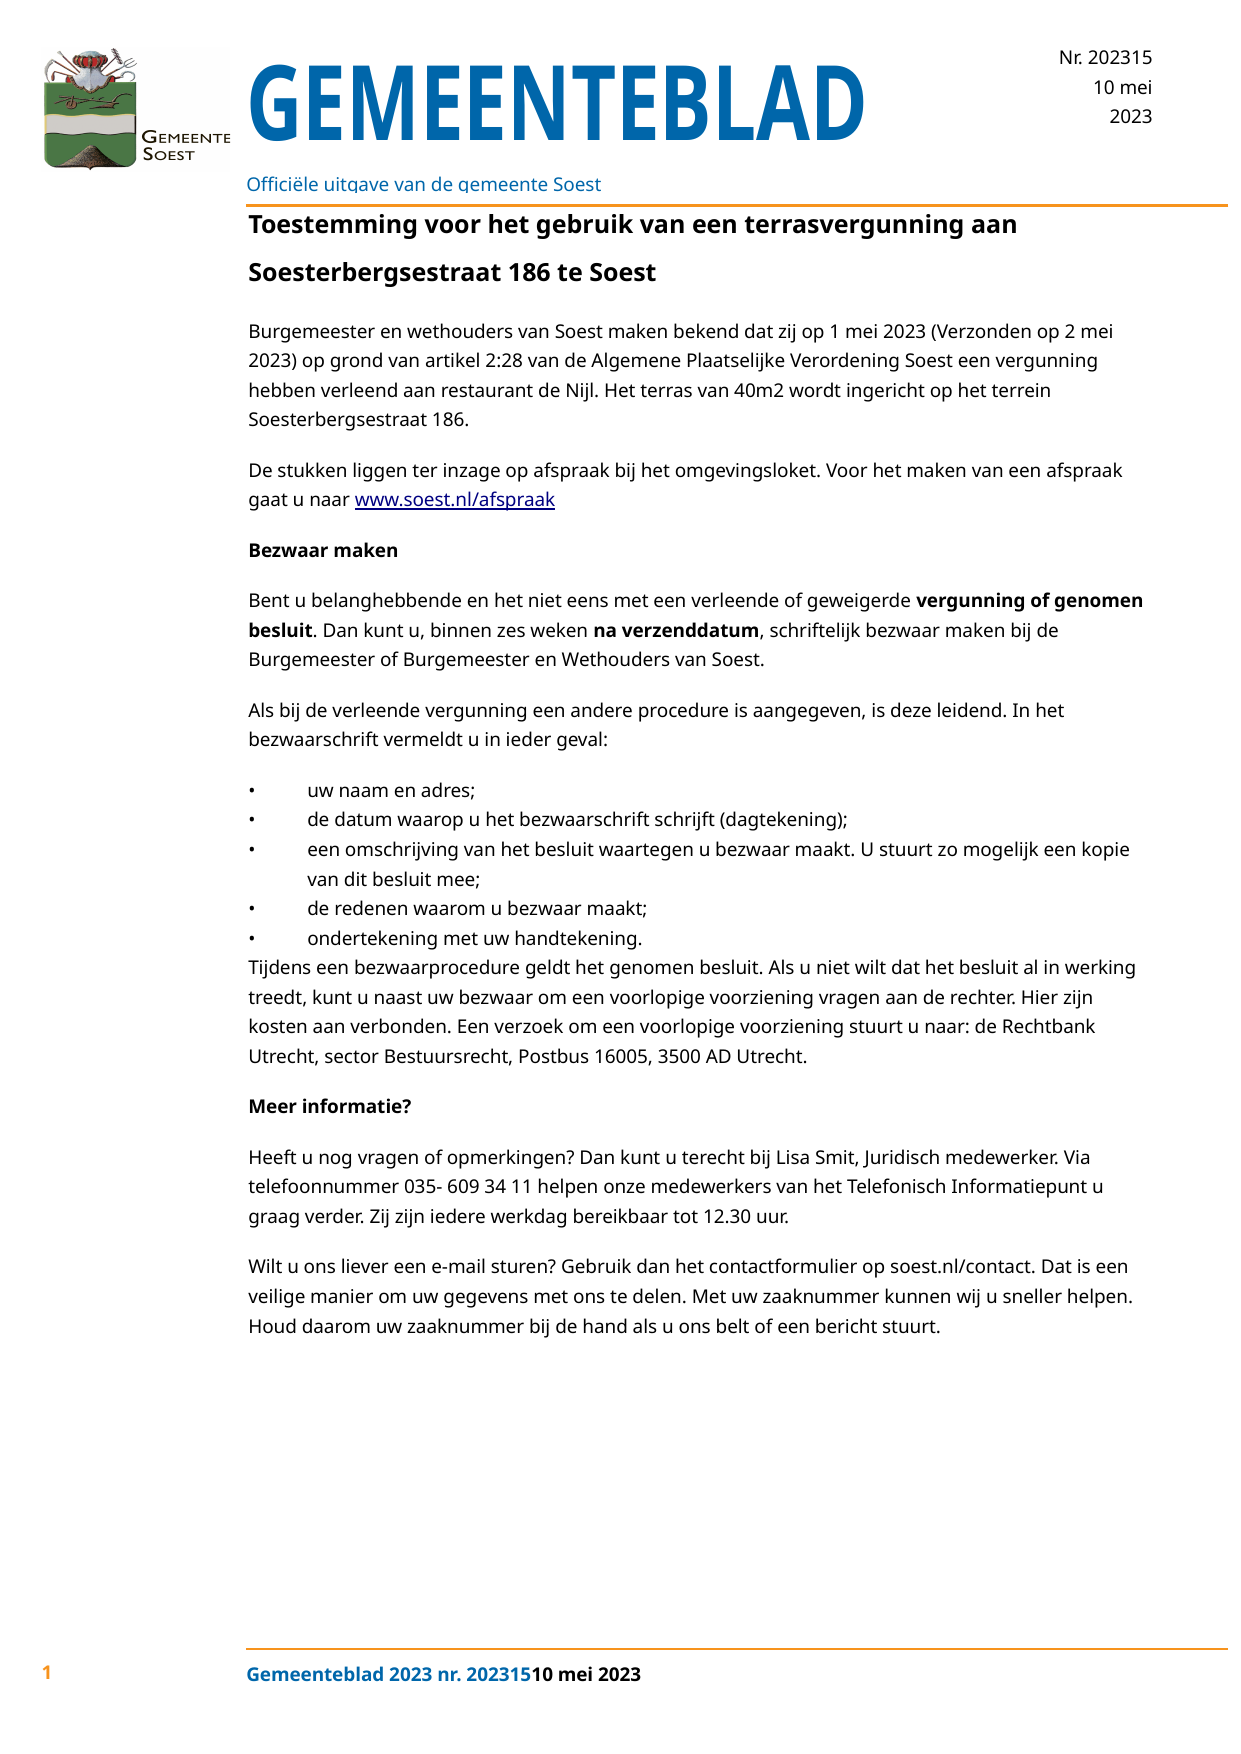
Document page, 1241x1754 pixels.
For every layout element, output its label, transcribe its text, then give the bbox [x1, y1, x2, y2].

list de redenen waarom u bezwaar maakt; [248, 895, 1152, 921]
text Wilt u ons liever een e-mail sturen? Gebruik dan het contactformulier op soest.nl/contact. Dat is een veilige manier om uw gegevens met ons te delen. Met uw zaaknummer kunnen wij u sneller helpen. Houd daarom uw zaaknummer bij de hand als u ons belt of een bericht stuurt. [248, 1254, 1152, 1339]
picture [41, 47, 231, 172]
list een omschrijving van het besluit waartegen u bezwaar maakt. U stuurt zo mogelijk een kopie van dit besluit mee; [248, 836, 1152, 892]
text Bezwaar maken [248, 537, 1152, 563]
text Als bij de verleende vergunning een andere procedure is aangegeven, is deze leidend. In het bezwaarschrift vermeldt u in ieder geval: [248, 697, 1152, 752]
text Toestemming voor het gebruik van een terrasvergunning aan Soesterbergsestraat 186 te Soest [248, 207, 1152, 288]
text Heeft u nog vragen of opmerkingen? Dan kunt u terecht bij Lisa Smit, Juridisch medewerker. Via telefoonnummer 035- 609 34 11 helpen onze medewerkers van het Telefonisch Informatiepunt u graag verder. Zij zijn iedere werkdag bereikbaar tot 12.30 uur. [248, 1144, 1152, 1229]
list ondertekening met uw handtekening. [248, 925, 1152, 951]
list uw naam en adres; [248, 777, 1152, 803]
list de datum waarop u het bezwaarschrift schrijft (dagtekening); [248, 807, 1152, 832]
text De stukken liggen ter inzage op afspraak bij het omgevingsloket. Voor het maken van een afspraak gaat u naar www.soest.nl/afspraak [248, 457, 1152, 512]
text Meer informatie? [248, 1094, 1152, 1119]
text Burgemeester en wethouders van Soest maken bekend dat zij op 1 mei 2023 (Verzonden op 2 mei 2023) op grond van artikel 2:28 van de Algemene Plaatselijke Verordening Soest een vergunning hebben verleend aan restaurant de Nijl. Het terras van 40m2 wordt ingericht op het terrein Soesterbergsestraat 186. [248, 318, 1152, 432]
text Bent u belanghebbende en het niet eens met een verleende of geweigerde vergunning of genomen besluit. Dan kunt u, binnen zes weken na verzenddatum, schriftelijk bezwaar maken bij de Burgemeester of Burgemeester en Wethouders van Soest. [248, 587, 1152, 672]
text Tijdens een bezwaarprocedure geldt het genomen besluit. Als u niet wilt dat het besluit al in werking treedt, kunt u naast uw bezwaar om een voorlopige voorziening vragen aan de rechter. Hier zijn kosten aan verbonden. Een verzoek om een voorlopige voorziening stuurt u naar: de Rechtbank Utrecht, sector Bestuursrecht, Postbus 16005, 3500 AD Utrecht. [248, 954, 1152, 1069]
